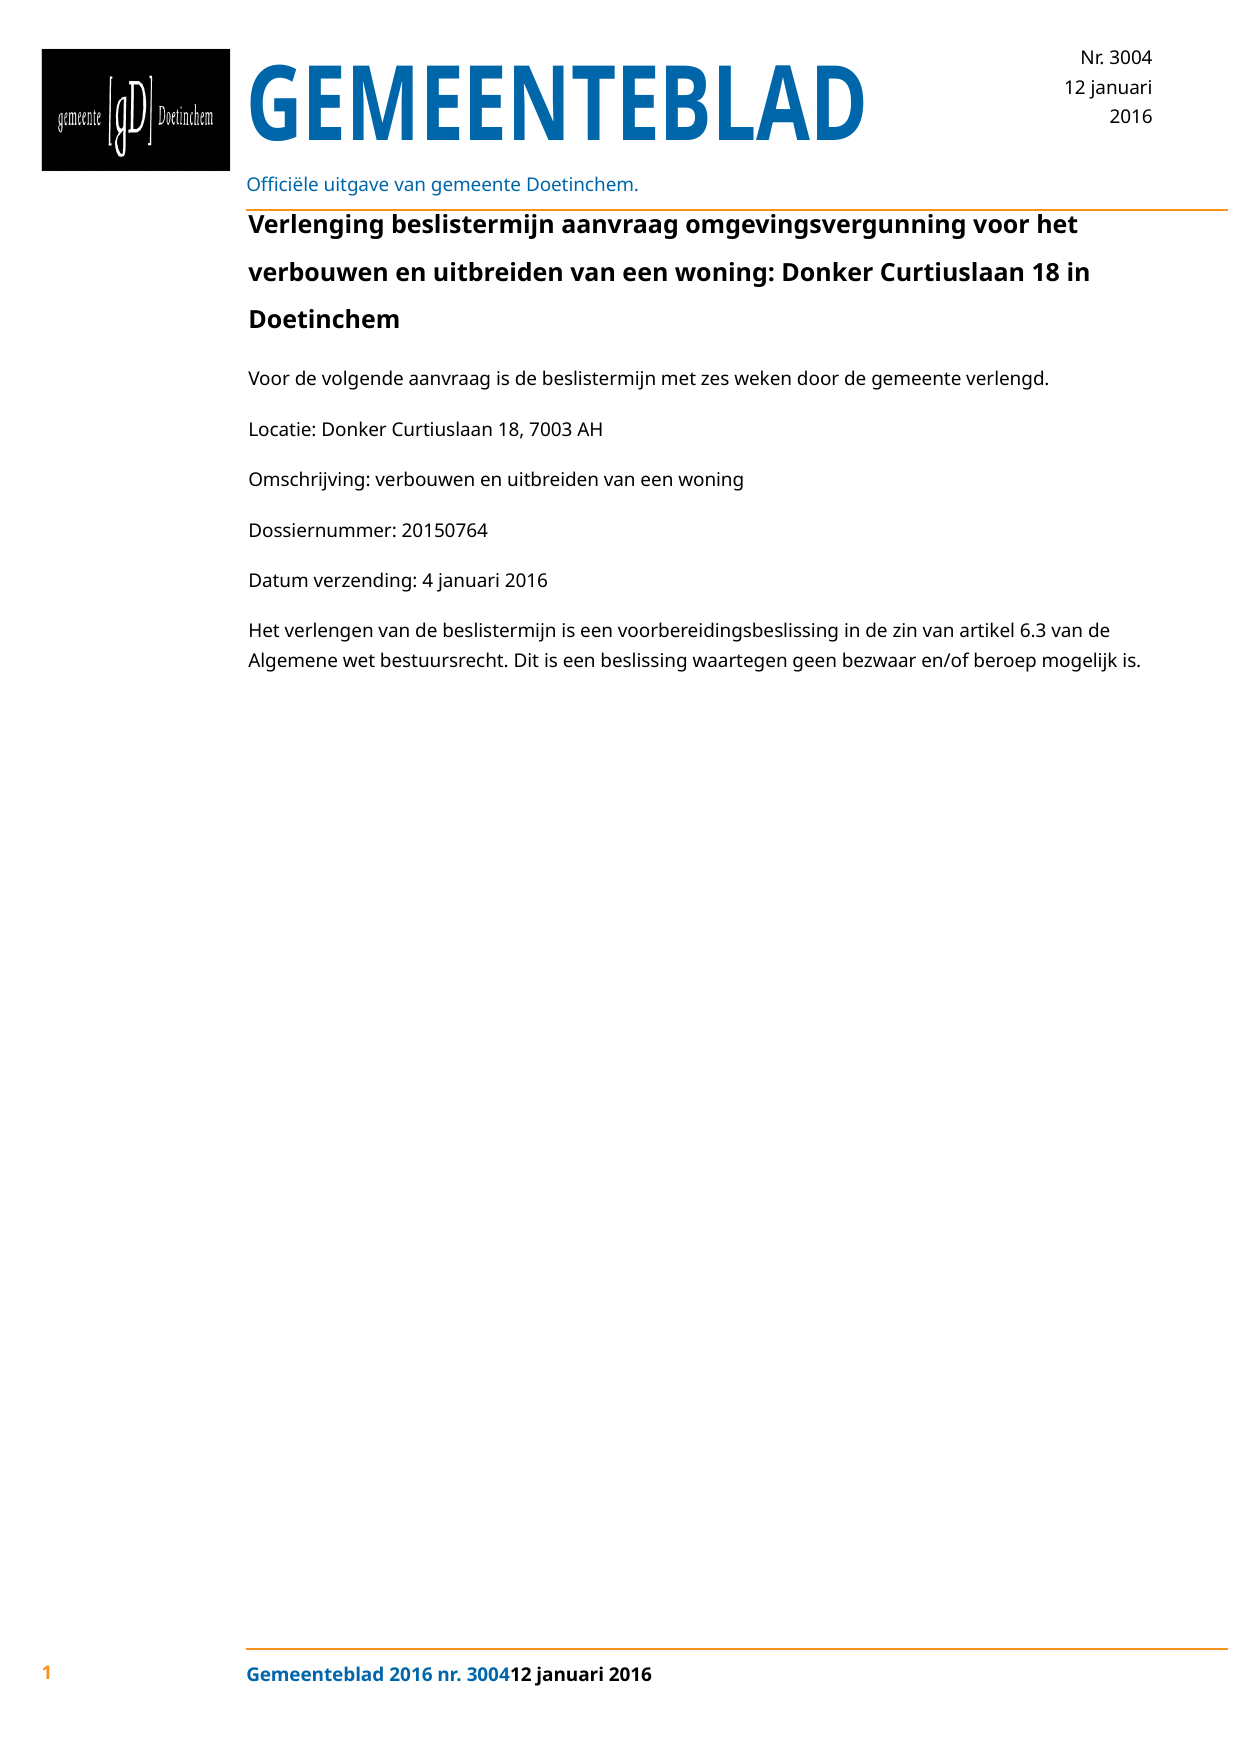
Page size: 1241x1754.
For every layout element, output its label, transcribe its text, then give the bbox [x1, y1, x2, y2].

text Voor de volgende aanvraag is de beslistermijn met zes weken door de gemeente verlengd. [248, 366, 1152, 391]
text Dossiernummer: 20150764 [248, 517, 1152, 542]
text Omschrijving: verbouwen en uitbreiden van een woning [248, 466, 1152, 492]
picture [41, 47, 231, 172]
text Verlenging beslistermijn aanvraag omgevingsvergunning voor het verbouwen en uitbreiden van een woning: Donker Curtiuslaan 18 in Doetinchem [248, 211, 1152, 336]
text Datum verzending: 4 januari 2016 [248, 567, 1152, 593]
text Locatie: Donker Curtiuslaan 18, 7003 AH [248, 416, 1152, 442]
text Het verlengen van de beslistermijn is een voorbereidingsbeslissing in de zin van artikel 6.3 van de Algemene wet bestuursrecht. Dit is een beslissing waartegen geen bezwaar en/of beroep mogelijk is. [248, 618, 1152, 673]
